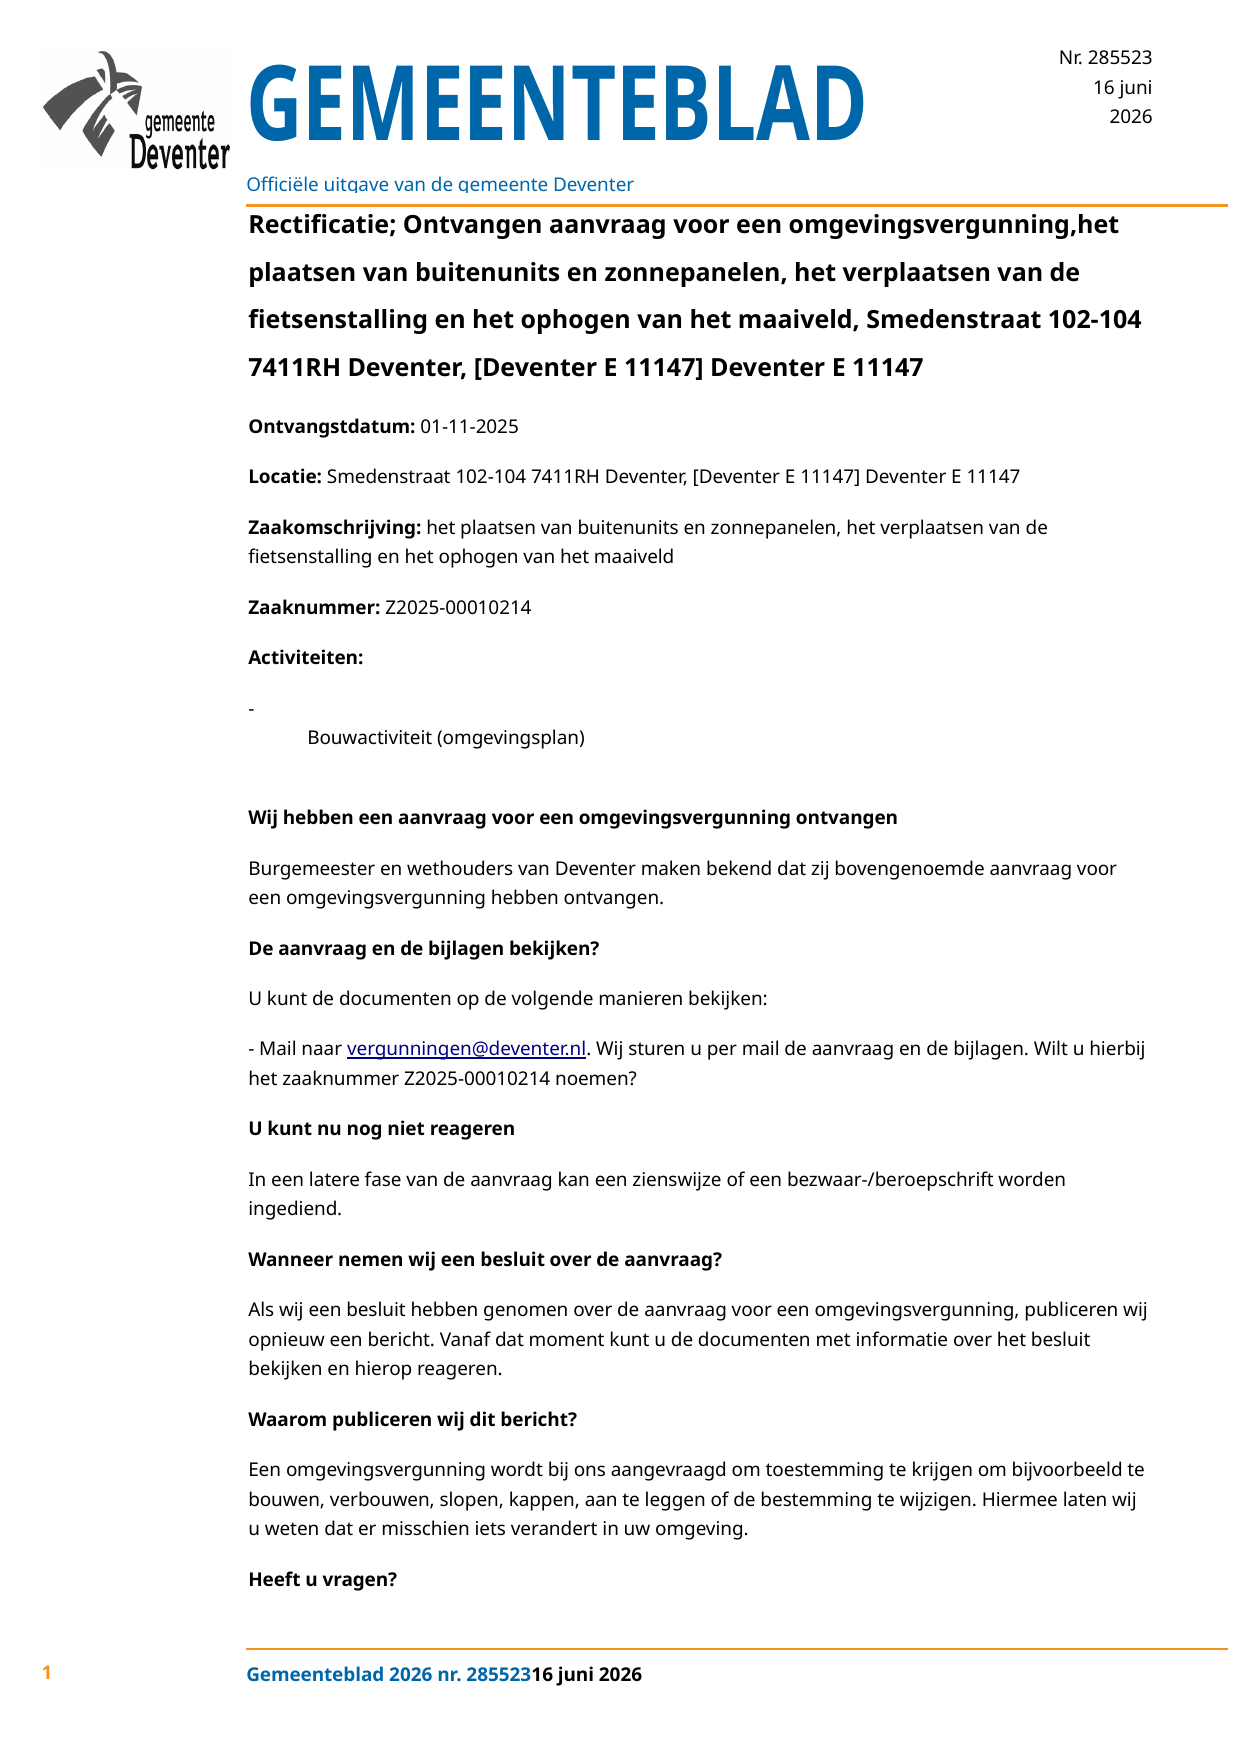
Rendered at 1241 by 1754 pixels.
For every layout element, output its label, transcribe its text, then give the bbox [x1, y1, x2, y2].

text Wij hebben een aanvraag voor een omgevingsvergunning ontvangen [248, 804, 1152, 830]
text Activiteiten: [248, 644, 1152, 670]
text U kunt de documenten op de volgende manieren bekijken: [248, 985, 1152, 1011]
picture [41, 47, 231, 172]
text Waarom publiceren wij dit bericht? [248, 1406, 1152, 1432]
text Rectificatie; Ontvangen aanvraag voor een omgevingsvergunning,het plaatsen van buitenunits en zonnepanelen, het verplaatsen van de fietsenstalling en het ophogen van het maaiveld, Smedenstraat 102-104 7411RH Deventer, [Deventer E 11147] Deventer E 11147 [248, 207, 1152, 384]
text Heeft u vragen? [248, 1566, 1152, 1592]
text Burgemeester en wethouders van Deventer maken bekend dat zij bovengenoemde aanvraag voor een omgevingsvergunning hebben ontvangen. [248, 855, 1152, 910]
text Zaakomschrijving: het plaatsen van buitenunits en zonnepanelen, het verplaatsen van de fietsenstalling en het ophogen van het maaiveld [248, 514, 1152, 569]
text Een omgevingsvergunning wordt bij ons aangevraagd om toestemming te krijgen om bijvoorbeeld te bouwen, verbouwen, slopen, kappen, aan te leggen of de bestemming te wijzigen. Hiermee laten wij u weten dat er misschien iets verandert in uw omgeving. [248, 1456, 1152, 1541]
text Zaaknummer: Z2025-00010214 [248, 594, 1152, 620]
text Ontvangstdatum: 01-11-2025 [248, 413, 1152, 439]
text - Mail naar vergunningen@deventer.nl. Wij sturen u per mail de aanvraag en de bijlagen. Wilt u hierbij het zaaknummer Z2025-00010214 noemen? [248, 1036, 1152, 1091]
text Als wij een besluit hebben genomen over de aanvraag voor een omgevingsvergunning, publiceren wij opnieuw een bericht. Vanaf dat moment kunt u de documenten met informatie over het besluit bekijken en hierop reageren. [248, 1296, 1152, 1381]
text De aanvraag en de bijlagen bekijken? [248, 935, 1152, 961]
list Bouwactiviteit (omgevingsplan) [248, 724, 1152, 750]
text U kunt nu nog niet reageren [248, 1116, 1152, 1141]
text Locatie: Smedenstraat 102-104 7411RH Deventer, [Deventer E 11147] Deventer E 11147 [248, 463, 1152, 489]
text In een latere fase van de aanvraag kan een zienswijze of een bezwaar-/beroepschrift worden ingediend. [248, 1166, 1152, 1221]
text Wanneer nemen wij een besluit over de aanvraag? [248, 1246, 1152, 1272]
